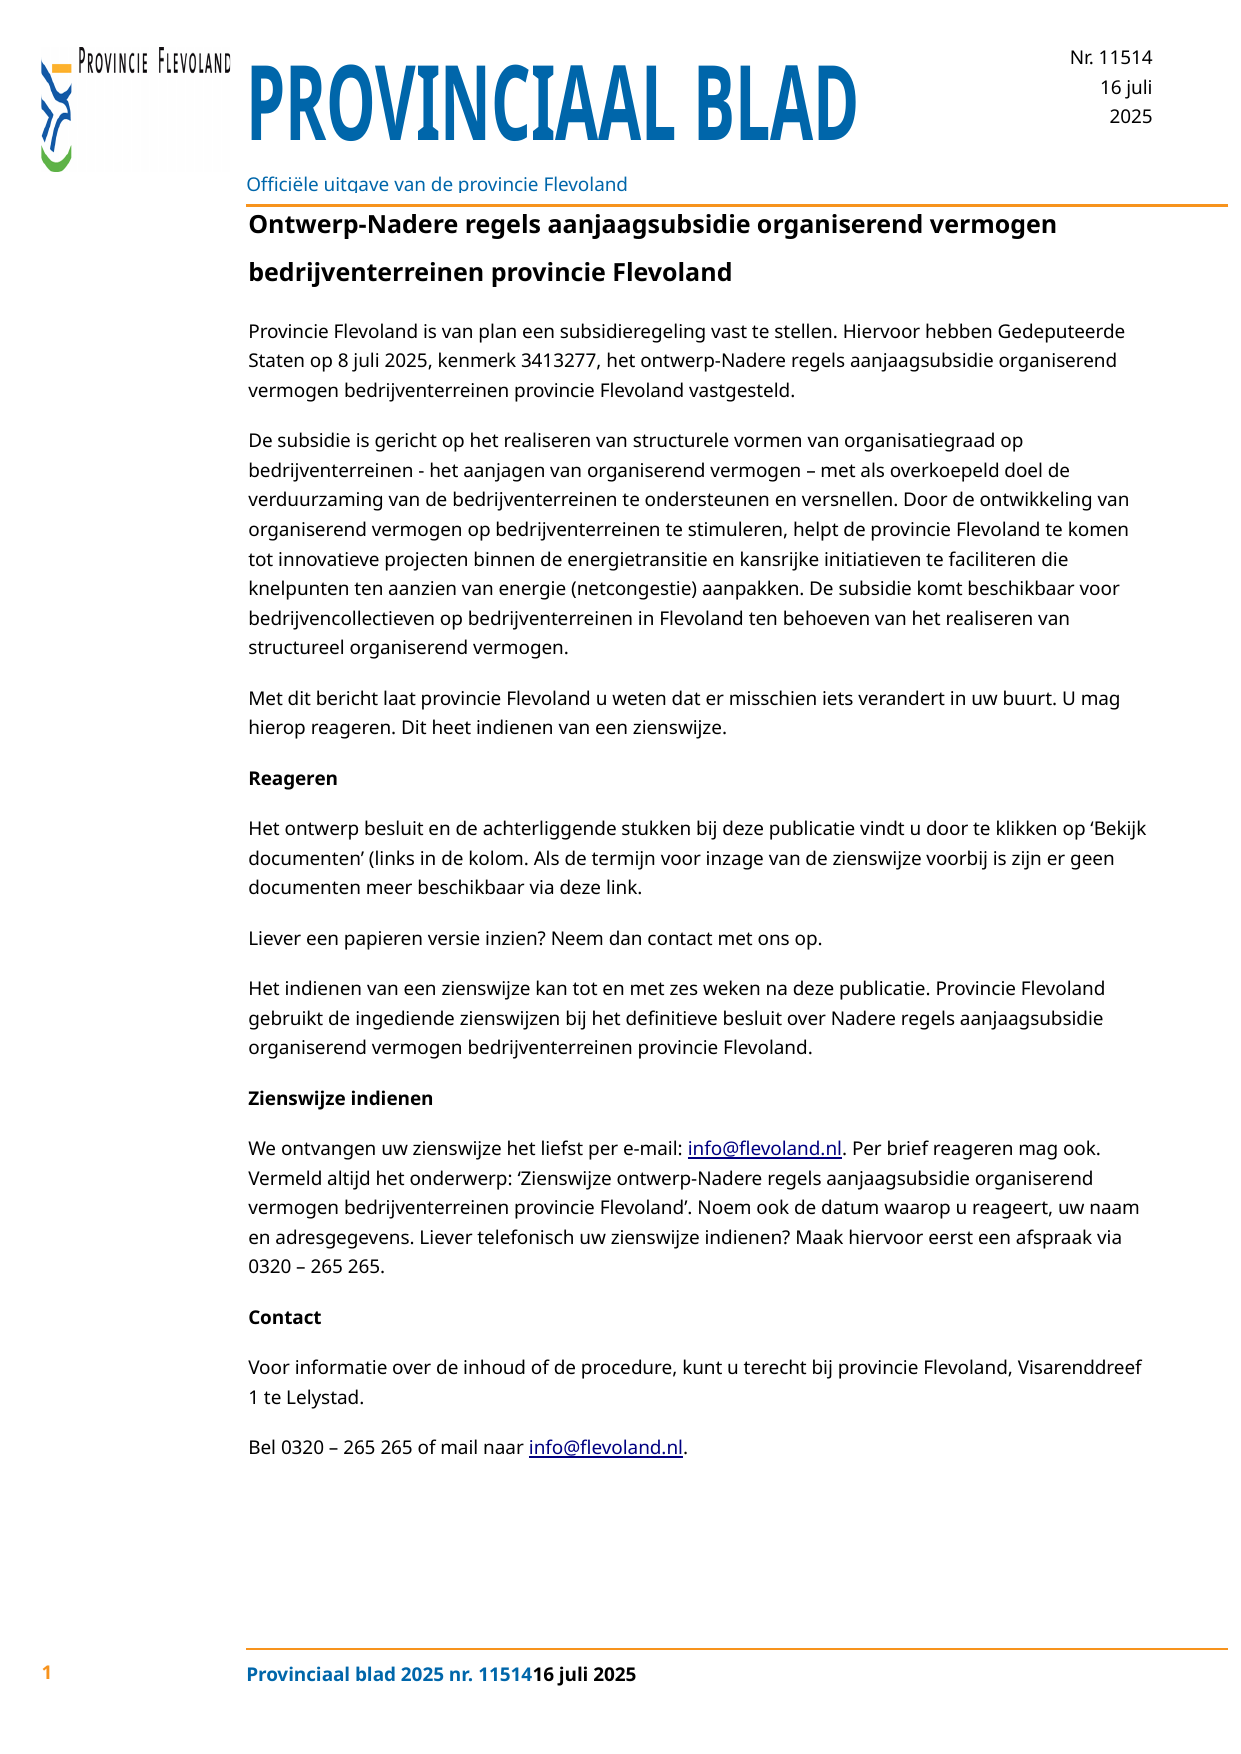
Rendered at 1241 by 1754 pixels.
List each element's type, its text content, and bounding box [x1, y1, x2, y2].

text Zienswijze indienen [248, 1085, 1152, 1111]
text Liever een papieren versie inzien? Neem dan contact met ons op. [248, 925, 1152, 951]
text Voor informatie over de inhoud of de procedure, kunt u terecht bij provincie Flevoland, Visarenddreef 1 te Lelystad. [248, 1354, 1152, 1410]
picture [41, 47, 231, 172]
text Contact [248, 1304, 1152, 1330]
text Bel 0320 – 265 265 of mail naar info@flevoland.nl. [248, 1434, 1152, 1460]
text Het ontwerp besluit en de achterliggende stukken bij deze publicatie vindt u door te klikken op ‘Bekijk documenten’ (links in de kolom. Als de termijn voor inzage van de zienswijze voorbij is zijn er geen documenten meer beschikbaar via deze link. [248, 815, 1152, 900]
text De subsidie is gericht op het realiseren van structurele vormen van organisatiegraad op bedrijventerreinen - het aanjagen van organiserend vermogen – met als overkoepeld doel de verduurzaming van de bedrijventerreinen te ondersteunen en versnellen. Door de ontwikkeling van organiserend vermogen op bedrijventerreinen te stimuleren, helpt de provincie Flevoland te komen tot innovatieve projecten binnen de energietransitie en kansrijke initiatieven te faciliteren die knelpunten ten aanzien van energie (netcongestie) aanpakken. De subsidie komt beschikbaar voor bedrijvencollectieven op bedrijventerreinen in Flevoland ten behoeven van het realiseren van structureel organiserend vermogen. [248, 427, 1152, 660]
text Ontwerp-Nadere regels aanjaagsubsidie organiserend vermogen bedrijventerreinen provincie Flevoland [248, 207, 1152, 288]
text We ontvangen uw zienswijze het liefst per e-mail: info@flevoland.nl. Per brief reageren mag ook. Vermeld altijd het onderwerp: ‘Zienswijze ontwerp-Nadere regels aanjaagsubsidie organiserend vermogen bedrijventerreinen provincie Flevoland’. Noem ook de datum waarop u reageert, uw naam en adresgegevens. Liever telefonisch uw zienswijze indienen? Maak hiervoor eerst een afspraak via 0320 – 265 265. [248, 1135, 1152, 1279]
text Het indienen van een zienswijze kan tot en met zes weken na deze publicatie. Provincie Flevoland gebruikt de ingediende zienswijzen bij het definitieve besluit over Nadere regels aanjaagsubsidie organiserend vermogen bedrijventerreinen provincie Flevoland. [248, 975, 1152, 1060]
text Provincie Flevoland is van plan een subsidieregeling vast te stellen. Hiervoor hebben Gedeputeerde Staten op 8 juli 2025, kenmerk 3413277, het ontwerp-Nadere regels aanjaagsubsidie organiserend vermogen bedrijventerreinen provincie Flevoland vastgesteld. [248, 318, 1152, 403]
text Met dit bericht laat provincie Flevoland u weten dat er misschien iets verandert in uw buurt. U mag hierop reageren. Dit heet indienen van een zienswijze. [248, 685, 1152, 740]
text Reageren [248, 765, 1152, 791]
